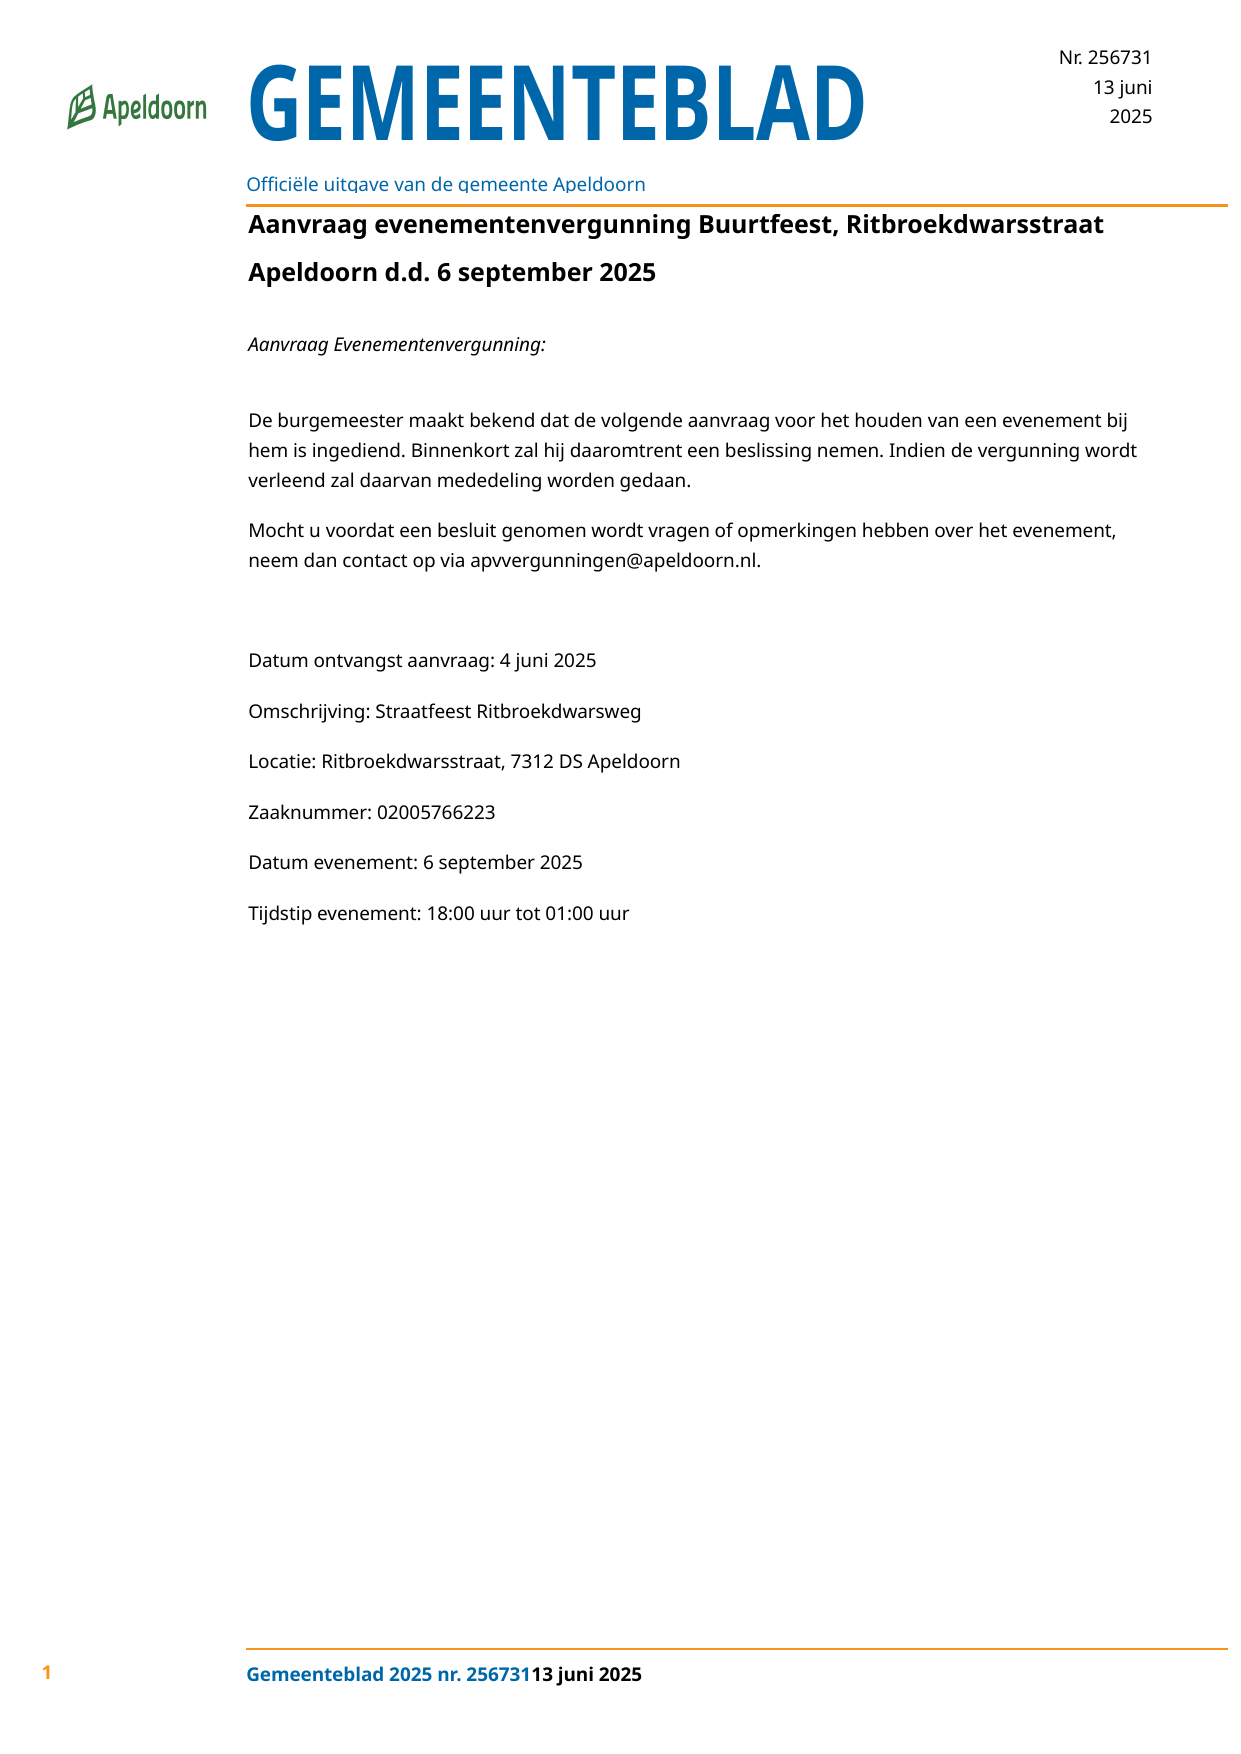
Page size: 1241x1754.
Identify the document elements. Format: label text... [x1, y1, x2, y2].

text Aanvraag Evenementenvergunning: [248, 331, 1152, 357]
text Tijdstip evenement: 18:00 uur tot 01:00 uur [248, 900, 1152, 925]
text Zaaknummer: 02005766223 [248, 799, 1152, 824]
text Datum ontvangst aanvraag: 4 juni 2025 [248, 648, 1152, 673]
text Locatie: Ritbroekdwarsstraat, 7312 DS Apeldoorn [248, 748, 1152, 774]
text Datum evenement: 6 september 2025 [248, 849, 1152, 875]
text Omschrijving: Straatfeest Ritbroekdwarsweg [248, 698, 1152, 724]
text De burgemeester maakt bekend dat de volgende aanvraag voor het houden van een evenement bij hem is ingediend. Binnenkort zal hij daaromtrent een beslissing nemen. Indien de vergunning wordt verleend zal daarvan mededeling worden gedaan. [248, 408, 1152, 492]
text Mocht u voordat een besluit genomen wordt vragen of opmerkingen hebben over het evenement, neem dan contact op via apvvergunningen@apeldoorn.nl. [248, 517, 1152, 572]
text Aanvraag evenementenvergunning Buurtfeest, Ritbroekdwarsstraat Apeldoorn d.d. 6 september 2025 [248, 207, 1152, 288]
picture [41, 47, 231, 172]
